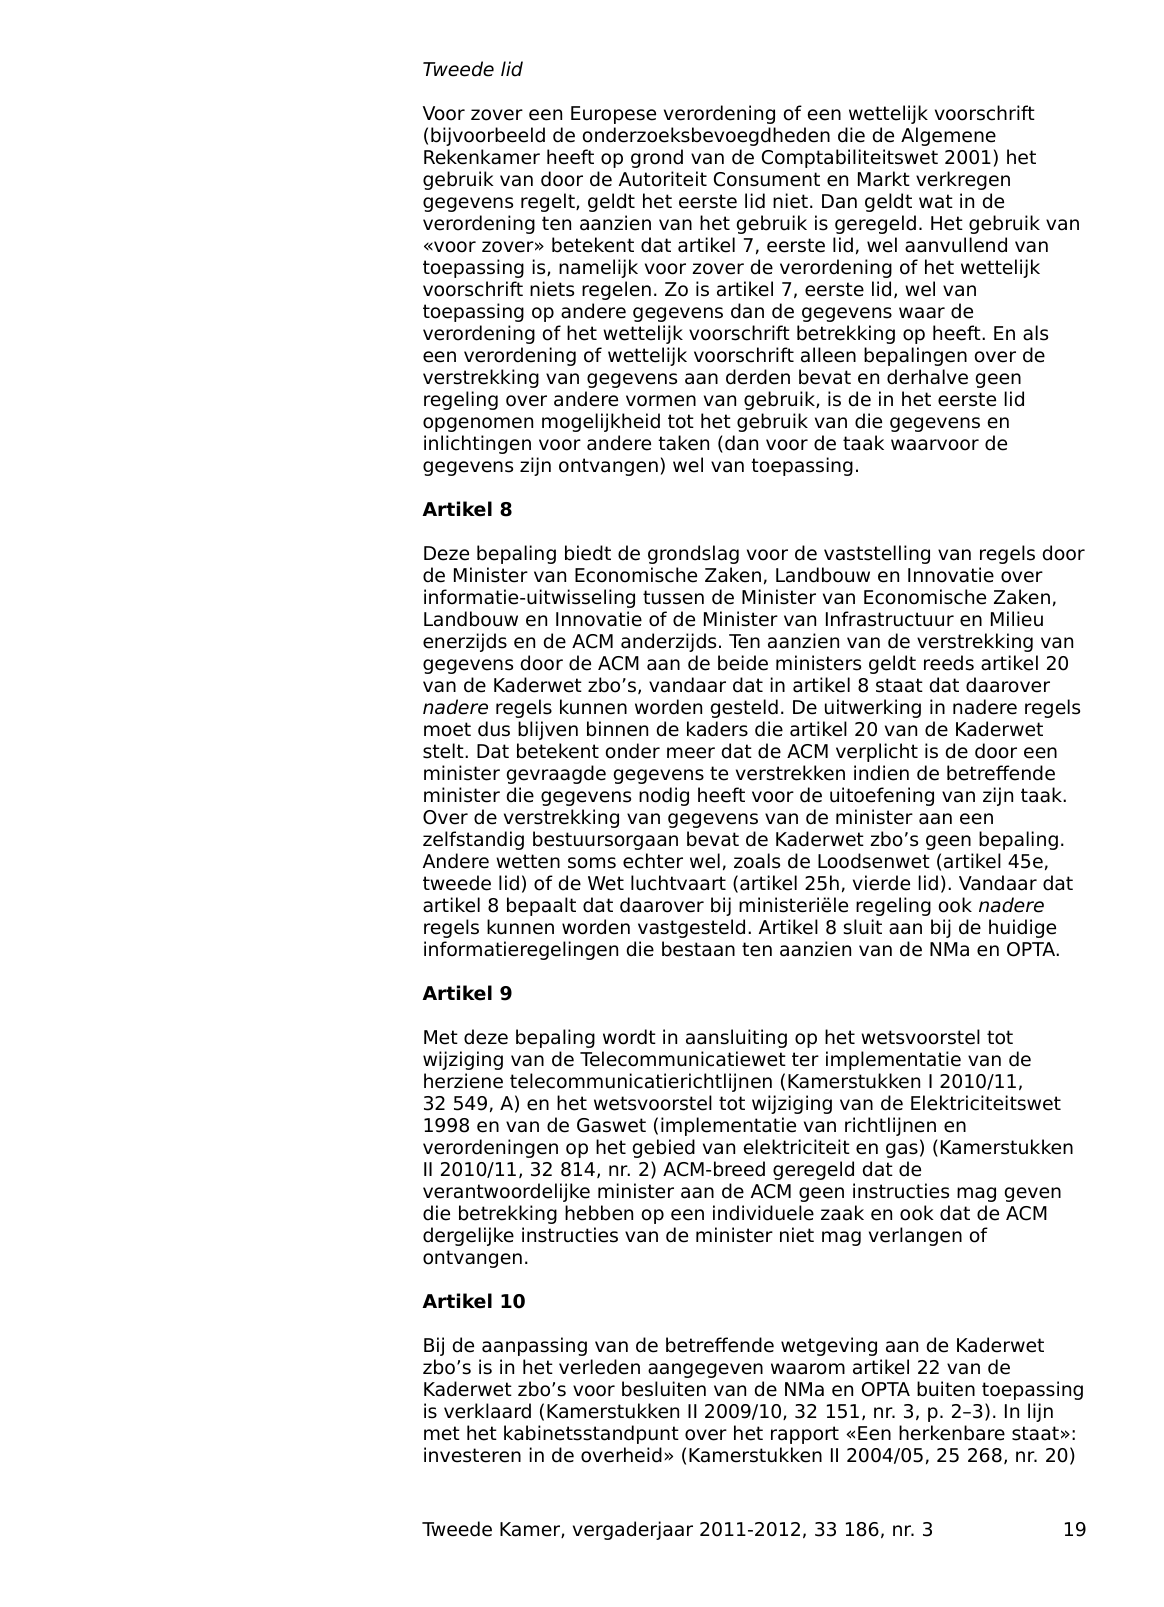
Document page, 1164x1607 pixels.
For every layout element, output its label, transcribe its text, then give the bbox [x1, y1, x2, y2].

subtitle Artikel 8 [422, 499, 1087, 521]
subtitle Artikel 10 [422, 1291, 1087, 1313]
text Met deze bepaling wordt in aansluiting op het wetsvoorstel tot wijziging van de Telecommunicatiewet ter implementatie van de herziene telecommunicatierichtlijnen (Kamerstukken I 2010/11, 32 549, A) en het wetsvoorstel tot wijziging van de Elektriciteitswet 1998 en van de Gaswet (implementatie van richtlijnen en verordeningen op het gebied van elektriciteit en gas) (Kamerstukken II 2010/11, 32 814, nr. 2) ACM-breed geregeld dat de verantwoordelijke minister aan de ACM geen instructies mag geven die betrekking hebben op een individuele zaak en ook dat de ACM dergelijke instructies van de minister niet mag verlangen of ontvangen. [422, 1027, 1087, 1269]
subtitle Artikel 9 [422, 983, 1087, 1005]
text Bij de aanpassing van de betreffende wetgeving aan de Kaderwet zbo’s is in het verleden aangegeven waarom artikel 22 van de Kaderwet zbo’s voor besluiten van de NMa en OPTA buiten toepassing is verklaard (Kamerstukken II 2009/10, 32 151, nr. 3, p. 2–3). In lijn met het kabinetsstandpunt over het rapport «Een herkenbare staat»: investeren in de overheid» (Kamerstukken II 2004/05, 25 268, nr. 20) [422, 1335, 1087, 1467]
text Deze bepaling biedt de grondslag voor de vaststelling van regels door de Minister van Economische Zaken, Landbouw en Innovatie over informatie-uitwisseling tussen de Minister van Economische Zaken, Landbouw en Innovatie of de Minister van Infrastructuur en Milieu enerzijds en de ACM anderzijds. Ten aanzien van de verstrekking van gegevens door de ACM aan de beide ministers geldt reeds artikel 20 van de Kaderwet zbo’s, vandaar dat in artikel 8 staat dat daarover nadere regels kunnen worden gesteld. De uitwerking in nadere regels moet dus blijven binnen de kaders die artikel 20 van de Kaderwet stelt. Dat betekent onder meer dat de ACM verplicht is de door een minister gevraagde gegevens te verstrekken indien de betreffende minister die gegevens nodig heeft voor de uitoefening van zijn taak. Over de verstrekking van gegevens van de minister aan een zelfstandig bestuursorgaan bevat de Kaderwet zbo’s geen bepaling. Andere wetten soms echter wel, zoals de Loodsenwet (artikel 45e, tweede lid) of de Wet luchtvaart (artikel 25h, vierde lid). Vandaar dat artikel 8 bepaalt dat daarover bij ministeriële regeling ook nadere regels kunnen worden vastgesteld. Artikel 8 sluit aan bij de huidige informatieregelingen die bestaan ten aanzien van de NMa en OPTA. [422, 543, 1087, 961]
text Voor zover een Europese verordening of een wettelijk voorschrift (bijvoorbeeld de onderzoeksbevoegdheden die de Algemene Rekenkamer heeft op grond van de Comptabiliteitswet 2001) het gebruik van door de Autoriteit Consument en Markt verkregen gegevens regelt, geldt het eerste lid niet. Dan geldt wat in de verordening ten aanzien van het gebruik is geregeld. Het gebruik van «voor zover» betekent dat artikel 7, eerste lid, wel aanvullend van toepassing is, namelijk voor zover de verordening of het wettelijk voorschrift niets regelen. Zo is artikel 7, eerste lid, wel van toepassing op andere gegevens dan de gegevens waar de verordening of het wettelijk voorschrift betrekking op heeft. En als een verordening of wettelijk voorschrift alleen bepalingen over de verstrekking van gegevens aan derden bevat en derhalve geen regeling over andere vormen van gebruik, is de in het eerste lid opgenomen mogelijkheid tot het gebruik van die gegevens en inlichtingen voor andere taken (dan voor de taak waarvoor de gegevens zijn ontvangen) wel van toepassing. [422, 103, 1087, 477]
subtitle Tweede lid [422, 59, 1087, 81]
